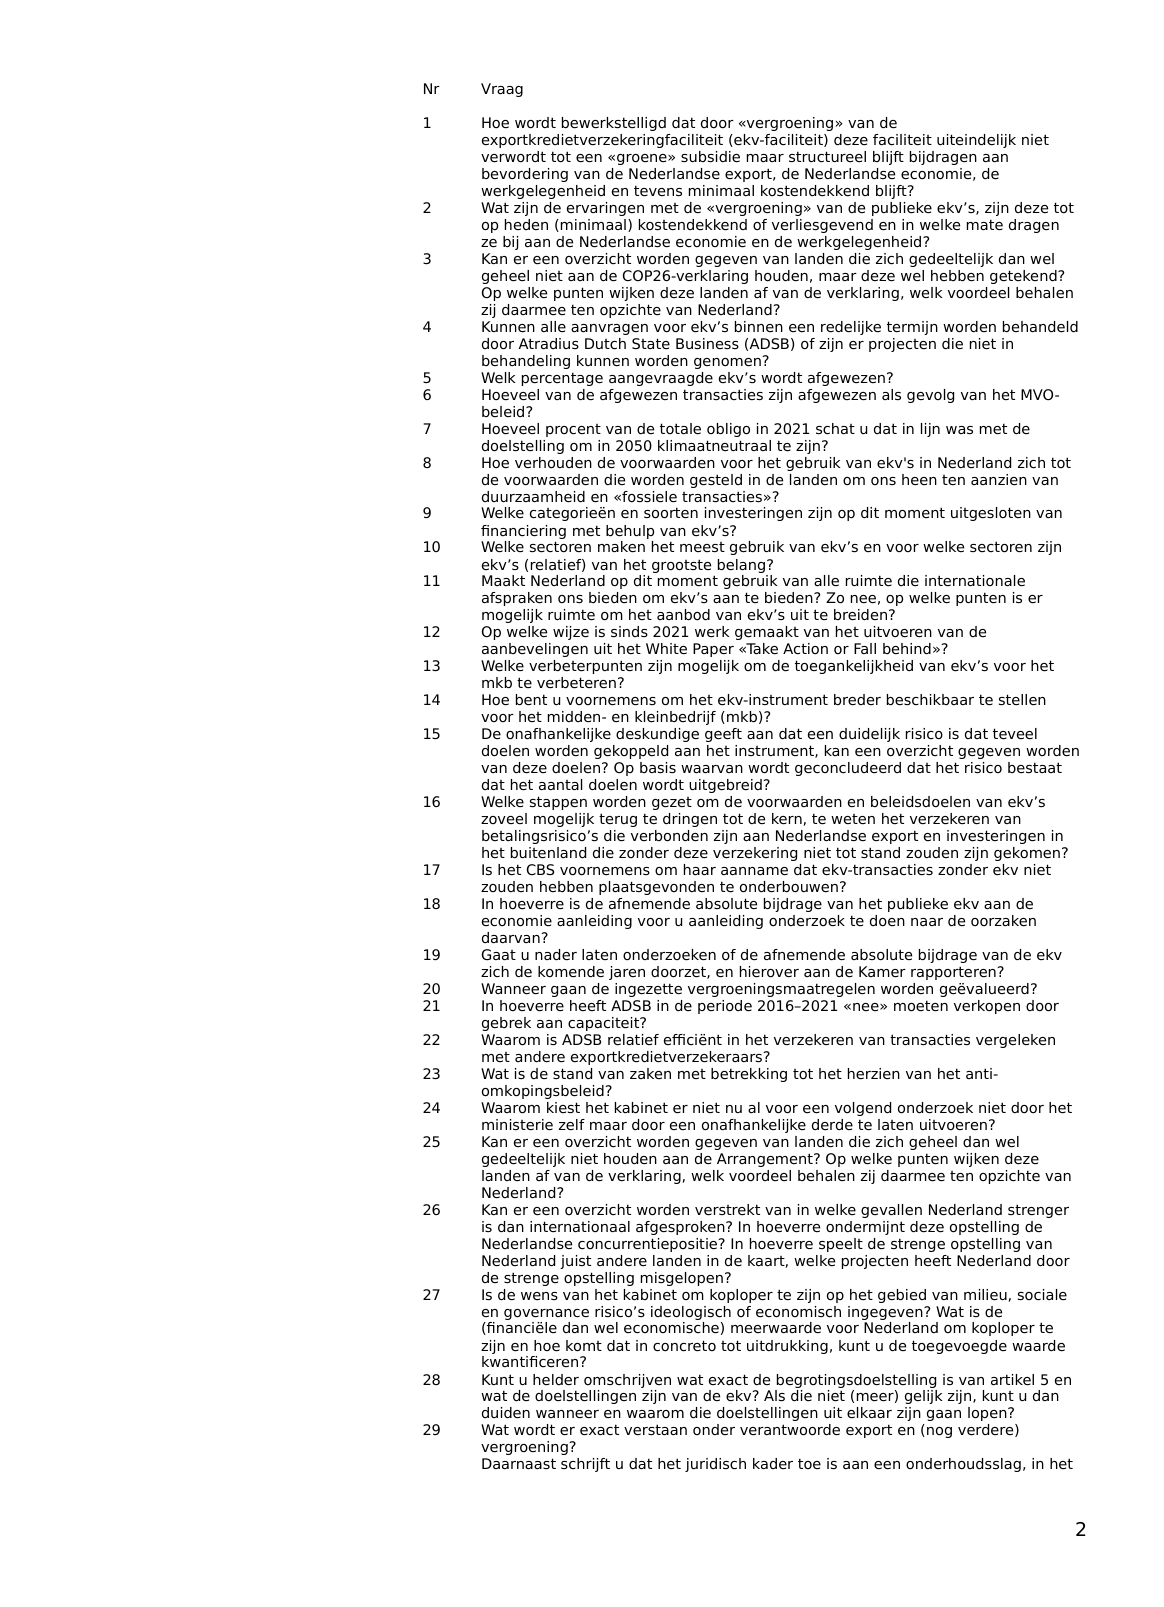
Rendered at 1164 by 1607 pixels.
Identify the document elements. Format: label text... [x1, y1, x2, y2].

table_cell 13 [422, 658, 475, 692]
table_cell 4 [422, 319, 475, 369]
table_cell Is de wens van het kabinet om koploper te zijn op het gebied van milieu, sociale en governance risico’s ideologisch of economisch ingegeven? Wat is de (financiële dan wel economische) meerwaarde voor Nederland om koploper te zijn en hoe komt dat in concreto tot uitdrukking, kunt u de toegevoegde waarde kwantificeren? [475, 1286, 1087, 1371]
table_cell 16 [422, 794, 475, 862]
table_cell Hoe verhouden de voorwaarden voor het gebruik van ekv's in Nederland zich tot de voorwaarden die worden gesteld in de landen om ons heen ten aanzien van duurzaamheid en «fossiele transacties»? [475, 455, 1087, 505]
table_cell 27 [422, 1286, 475, 1371]
table_cell 28 [422, 1371, 475, 1422]
table_cell 20 [422, 981, 475, 998]
table_cell 25 [422, 1134, 475, 1202]
table_cell 3 [422, 251, 475, 319]
table_cell Kan er een overzicht worden gegeven van landen die zich gedeeltelijk dan wel geheel niet aan de COP26-verklaring houden, maar deze wel hebben getekend? Op welke punten wijken deze landen af van de verklaring, welk voordeel behalen zij daarmee ten opzichte van Nederland? [475, 251, 1087, 319]
table_header Nr [422, 81, 475, 98]
table_cell Hoe wordt bewerkstelligd dat door «vergroening» van de exportkredietverzekeringfaciliteit (ekv-faciliteit) deze faciliteit uiteindelijk niet verwordt tot een «groene» subsidie maar structureel blijft bijdragen aan bevordering van de Nederlandse export, de Nederlandse economie, de werkgelegenheid en tevens minimaal kostendekkend blijft? [475, 115, 1087, 200]
table_cell 2 [422, 200, 475, 251]
table_cell Gaat u nader laten onderzoeken of de afnemende absolute bijdrage van de ekv zich de komende jaren doorzet, en hierover aan de Kamer rapporteren? [475, 947, 1087, 981]
table_cell Is het CBS voornemens om haar aanname dat ekv-transacties zonder ekv niet zouden hebben plaatsgevonden te onderbouwen? [475, 862, 1087, 896]
table_cell 5 [422, 370, 475, 387]
table_cell De onafhankelijke deskundige geeft aan dat een duidelijk risico is dat teveel doelen worden gekoppeld aan het instrument, kan een overzicht gegeven worden van deze doelen? Op basis waarvan wordt geconcludeerd dat het risico bestaat dat het aantal doelen wordt uitgebreid? [475, 726, 1087, 794]
table_cell In hoeverre heeft ADSB in de periode 2016–2021 «nee» moeten verkopen door gebrek aan capaciteit? [475, 998, 1087, 1032]
table_cell 11 [422, 573, 475, 624]
table_cell 14 [422, 692, 475, 726]
table_cell Kan er een overzicht worden verstrekt van in welke gevallen Nederland strenger is dan internationaal afgesproken? In hoeverre ondermijnt deze opstelling de Nederlandse concurrentiepositie? In hoeverre speelt de strenge opstelling van Nederland juist andere landen in de kaart, welke projecten heeft Nederland door de strenge opstelling misgelopen? [475, 1202, 1087, 1286]
table_cell Wat wordt er exact verstaan onder verantwoorde export en (nog verdere) vergroening? Daarnaast schrijft u dat het juridisch kader toe is aan een onderhoudsslag, in het [475, 1422, 1087, 1473]
table_cell 17 [422, 862, 475, 896]
table_cell 15 [422, 726, 475, 794]
table_cell 19 [422, 947, 475, 981]
table_cell [475, 98, 1087, 115]
table_cell 24 [422, 1100, 475, 1134]
table_cell 18 [422, 896, 475, 947]
table_cell In hoeverre is de afnemende absolute bijdrage van het publieke ekv aan de economie aanleiding voor u aanleiding onderzoek te doen naar de oorzaken daarvan? [475, 896, 1087, 947]
table_cell Maakt Nederland op dit moment gebruik van alle ruimte die internationale afspraken ons bieden om ekv’s aan te bieden? Zo nee, op welke punten is er mogelijk ruimte om het aanbod van ekv’s uit te breiden? [475, 573, 1087, 624]
table_header Vraag [475, 81, 1087, 98]
table_cell 29 [422, 1422, 475, 1473]
table_cell 1 [422, 115, 475, 200]
table_cell Waarom is ADSB relatief efficiënt in het verzekeren van transacties vergeleken met andere exportkredietverzekeraars? [475, 1032, 1087, 1066]
table_cell Hoeveel procent van de totale obligo in 2021 schat u dat in lijn was met de doelstelling om in 2050 klimaatneutraal te zijn? [475, 421, 1087, 454]
table_cell Hoe bent u voornemens om het ekv-instrument breder beschikbaar te stellen voor het midden- en kleinbedrijf (mkb)? [475, 692, 1087, 726]
table_cell 10 [422, 539, 475, 573]
table_cell Welk percentage aangevraagde ekv’s wordt afgewezen? [475, 370, 1087, 387]
table_cell 23 [422, 1066, 475, 1100]
table_cell Waarom kiest het kabinet er niet nu al voor een volgend onderzoek niet door het ministerie zelf maar door een onafhankelijke derde te laten uitvoeren? [475, 1100, 1087, 1134]
table_cell Kunnen alle aanvragen voor ekv’s binnen een redelijke termijn worden behandeld door Atradius Dutch State Business (ADSB) of zijn er projecten die niet in behandeling kunnen worden genomen? [475, 319, 1087, 369]
table_cell 12 [422, 624, 475, 658]
table_cell Kan er een overzicht worden gegeven van landen die zich geheel dan wel gedeeltelijk niet houden aan de Arrangement? Op welke punten wijken deze landen af van de verklaring, welk voordeel behalen zij daarmee ten opzichte van Nederland? [475, 1134, 1087, 1202]
table_cell 9 [422, 505, 475, 539]
table_cell Wanneer gaan de ingezette vergroeningsmaatregelen worden geëvalueerd? [475, 981, 1087, 998]
table_cell Welke stappen worden gezet om de voorwaarden en beleidsdoelen van ekv’s zoveel mogelijk terug te dringen tot de kern, te weten het verzekeren van betalingsrisico’s die verbonden zijn aan Nederlandse export en investeringen in het buitenland die zonder deze verzekering niet tot stand zouden zijn gekomen? [475, 794, 1087, 862]
table_cell 26 [422, 1202, 475, 1286]
table_cell Welke sectoren maken het meest gebruik van ekv’s en voor welke sectoren zijn ekv’s (relatief) van het grootste belang? [475, 539, 1087, 573]
table_cell 7 [422, 421, 475, 454]
table_cell Hoeveel van de afgewezen transacties zijn afgewezen als gevolg van het MVO-beleid? [475, 387, 1087, 421]
table_cell 6 [422, 387, 475, 421]
table_cell Welke categorieën en soorten investeringen zijn op dit moment uitgesloten van financiering met behulp van ekv’s? [475, 505, 1087, 539]
table_cell [422, 98, 475, 115]
table_cell Wat is de stand van zaken met betrekking tot het herzien van het anti-omkopingsbeleid? [475, 1066, 1087, 1100]
table_cell 21 [422, 998, 475, 1032]
table_cell 22 [422, 1032, 475, 1066]
table_cell Op welke wijze is sinds 2021 werk gemaakt van het uitvoeren van de aanbevelingen uit het White Paper «Take Action or Fall behind»? [475, 624, 1087, 658]
table_cell Kunt u helder omschrijven wat exact de begrotingsdoelstelling is van artikel 5 en wat de doelstellingen zijn van de ekv? Als die niet (meer) gelijk zijn, kunt u dan duiden wanneer en waarom die doelstellingen uit elkaar zijn gaan lopen? [475, 1371, 1087, 1422]
table_cell Welke verbeterpunten zijn mogelijk om de toegankelijkheid van ekv’s voor het mkb te verbeteren? [475, 658, 1087, 692]
table_cell Wat zijn de ervaringen met de «vergroening» van de publieke ekv’s, zijn deze tot op heden (minimaal) kostendekkend of verliesgevend en in welke mate dragen ze bij aan de Nederlandse economie en de werkgelegenheid? [475, 200, 1087, 251]
table_cell 8 [422, 455, 475, 505]
